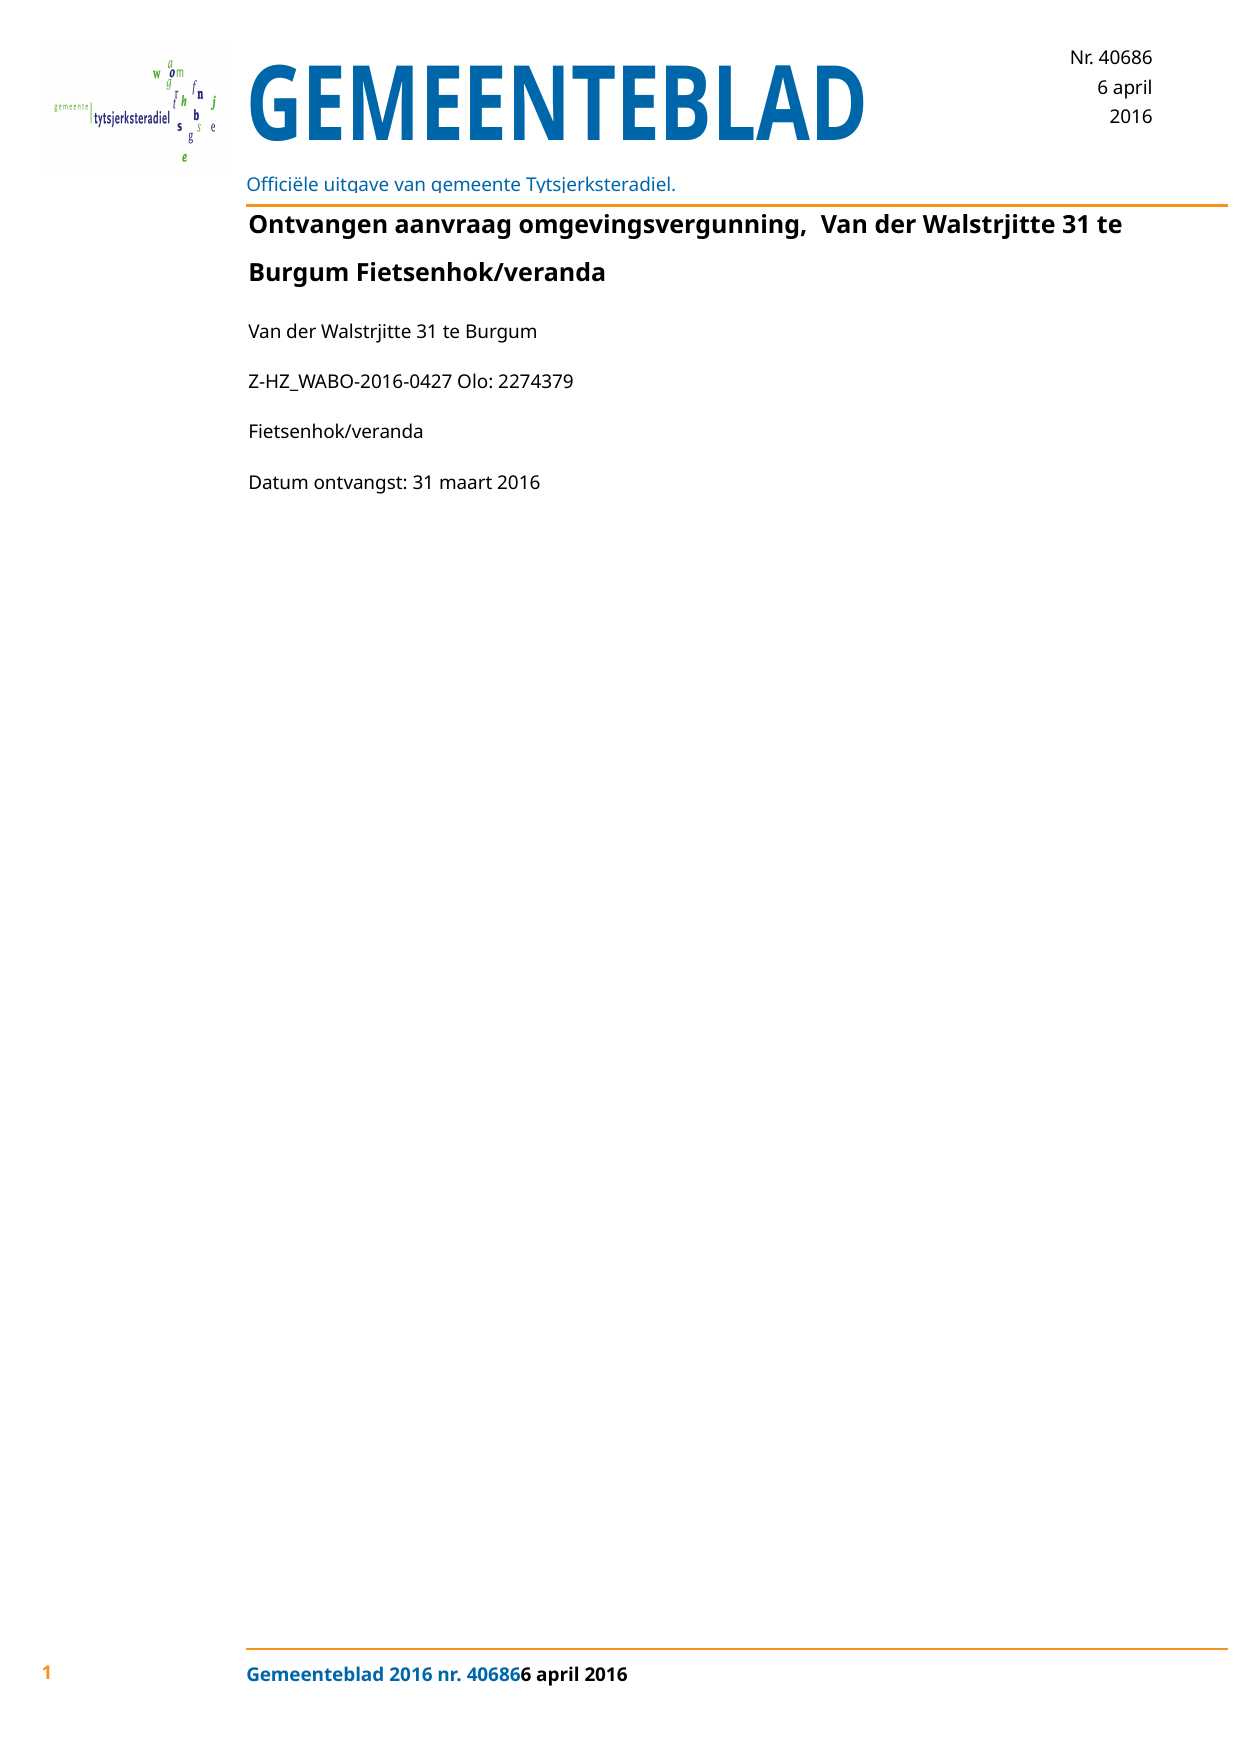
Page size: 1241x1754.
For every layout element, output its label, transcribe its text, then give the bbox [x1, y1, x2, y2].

text Ontvangen aanvraag omgevingsvergunning, Van der Walstrjitte 31 te Burgum Fietsenhok/veranda [248, 207, 1152, 288]
text Datum ontvangst: 31 maart 2016 [248, 469, 1152, 495]
text Van der Walstrjitte 31 te Burgum [248, 318, 1152, 344]
text Z-HZ_WABO-2016-0427 Olo: 2274379 [248, 368, 1152, 394]
picture [41, 47, 231, 172]
text Fietsenhok/veranda [248, 419, 1152, 444]
